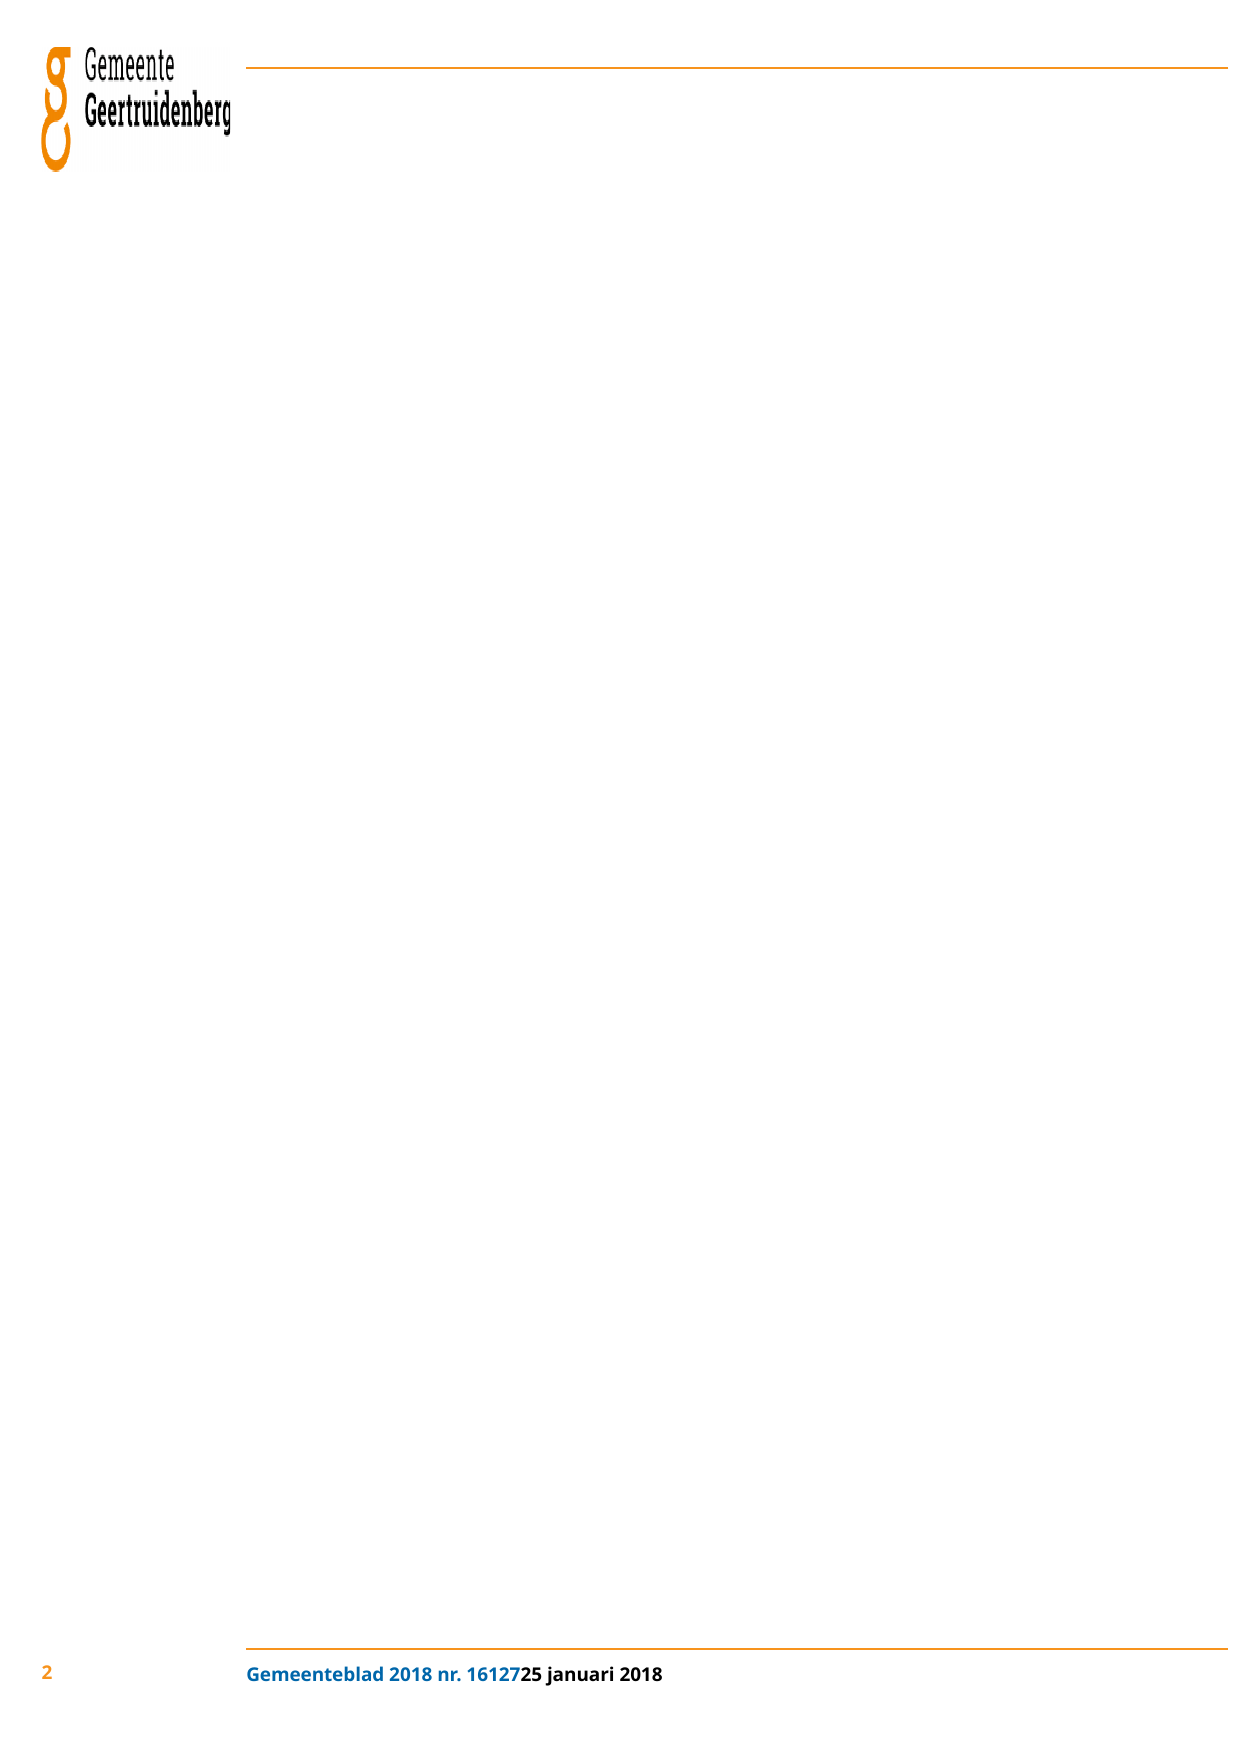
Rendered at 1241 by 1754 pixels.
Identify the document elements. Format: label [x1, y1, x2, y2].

picture [41, 47, 231, 172]
